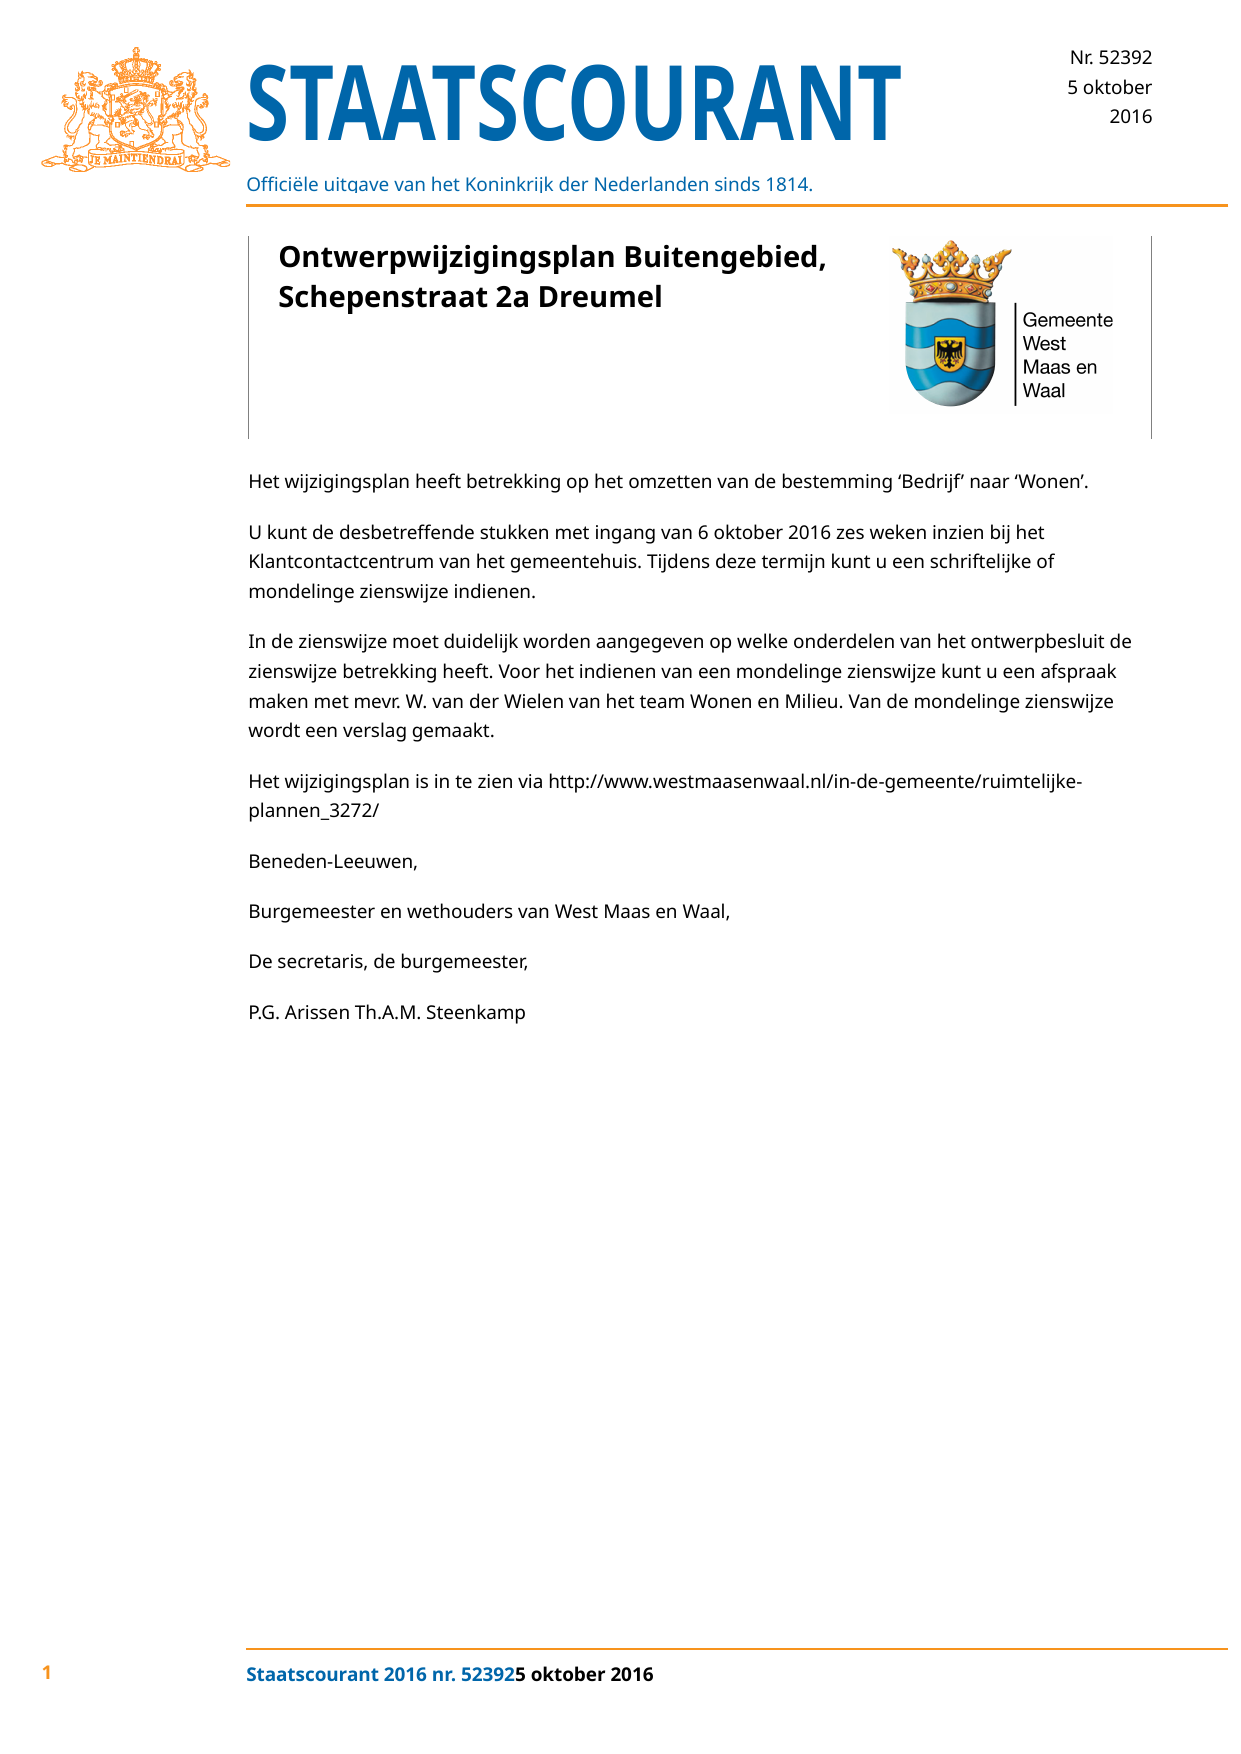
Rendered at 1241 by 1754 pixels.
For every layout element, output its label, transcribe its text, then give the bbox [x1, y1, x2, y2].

table_header Ontwerpwijzigingsplan Buitengebied, Schepenstraat 2a Dreumel [249, 236, 850, 439]
picture [41, 47, 231, 172]
text U kunt de desbetreffende stukken met ingang van 6 oktober 2016 zes weken inzien bij het Klantcontactcentrum van het gemeentehuis. Tijdens deze termijn kunt u een schriftelijke of mondelinge zienswijze indienen. [248, 519, 1152, 604]
text Het wijzigingsplan heeft betrekking op het omzetten van de bestemming ‘Bedrijf’ naar ‘Wonen’. [248, 469, 1152, 494]
text P.G. Arissen Th.A.M. Steenkamp [248, 999, 1152, 1025]
text Burgemeester en wethouders van West Maas en Waal, [248, 898, 1152, 924]
picture [888, 236, 1113, 414]
text Beneden-Leeuwen, [248, 848, 1152, 873]
text Het wijzigingsplan is in te zien via http://www.westmaasenwaal.nl/in-de-gemeente/ruimtelijke-plannen_3272/ [248, 768, 1152, 823]
text In de zienswijze moet duidelijk worden aangegeven op welke onderdelen van het ontwerpbesluit de zienswijze betrekking heeft. Voor het indienen van een mondelinge zienswijze kunt u een afspraak maken met mevr. W. van der Wielen van het team Wonen en Milieu. Van de mondelinge zienswijze wordt een verslag gemaakt. [248, 629, 1152, 743]
text De secretaris, de burgemeester, [248, 949, 1152, 974]
table_header [850, 236, 888, 413]
table_header [850, 414, 1151, 439]
table_header [1113, 236, 1151, 413]
